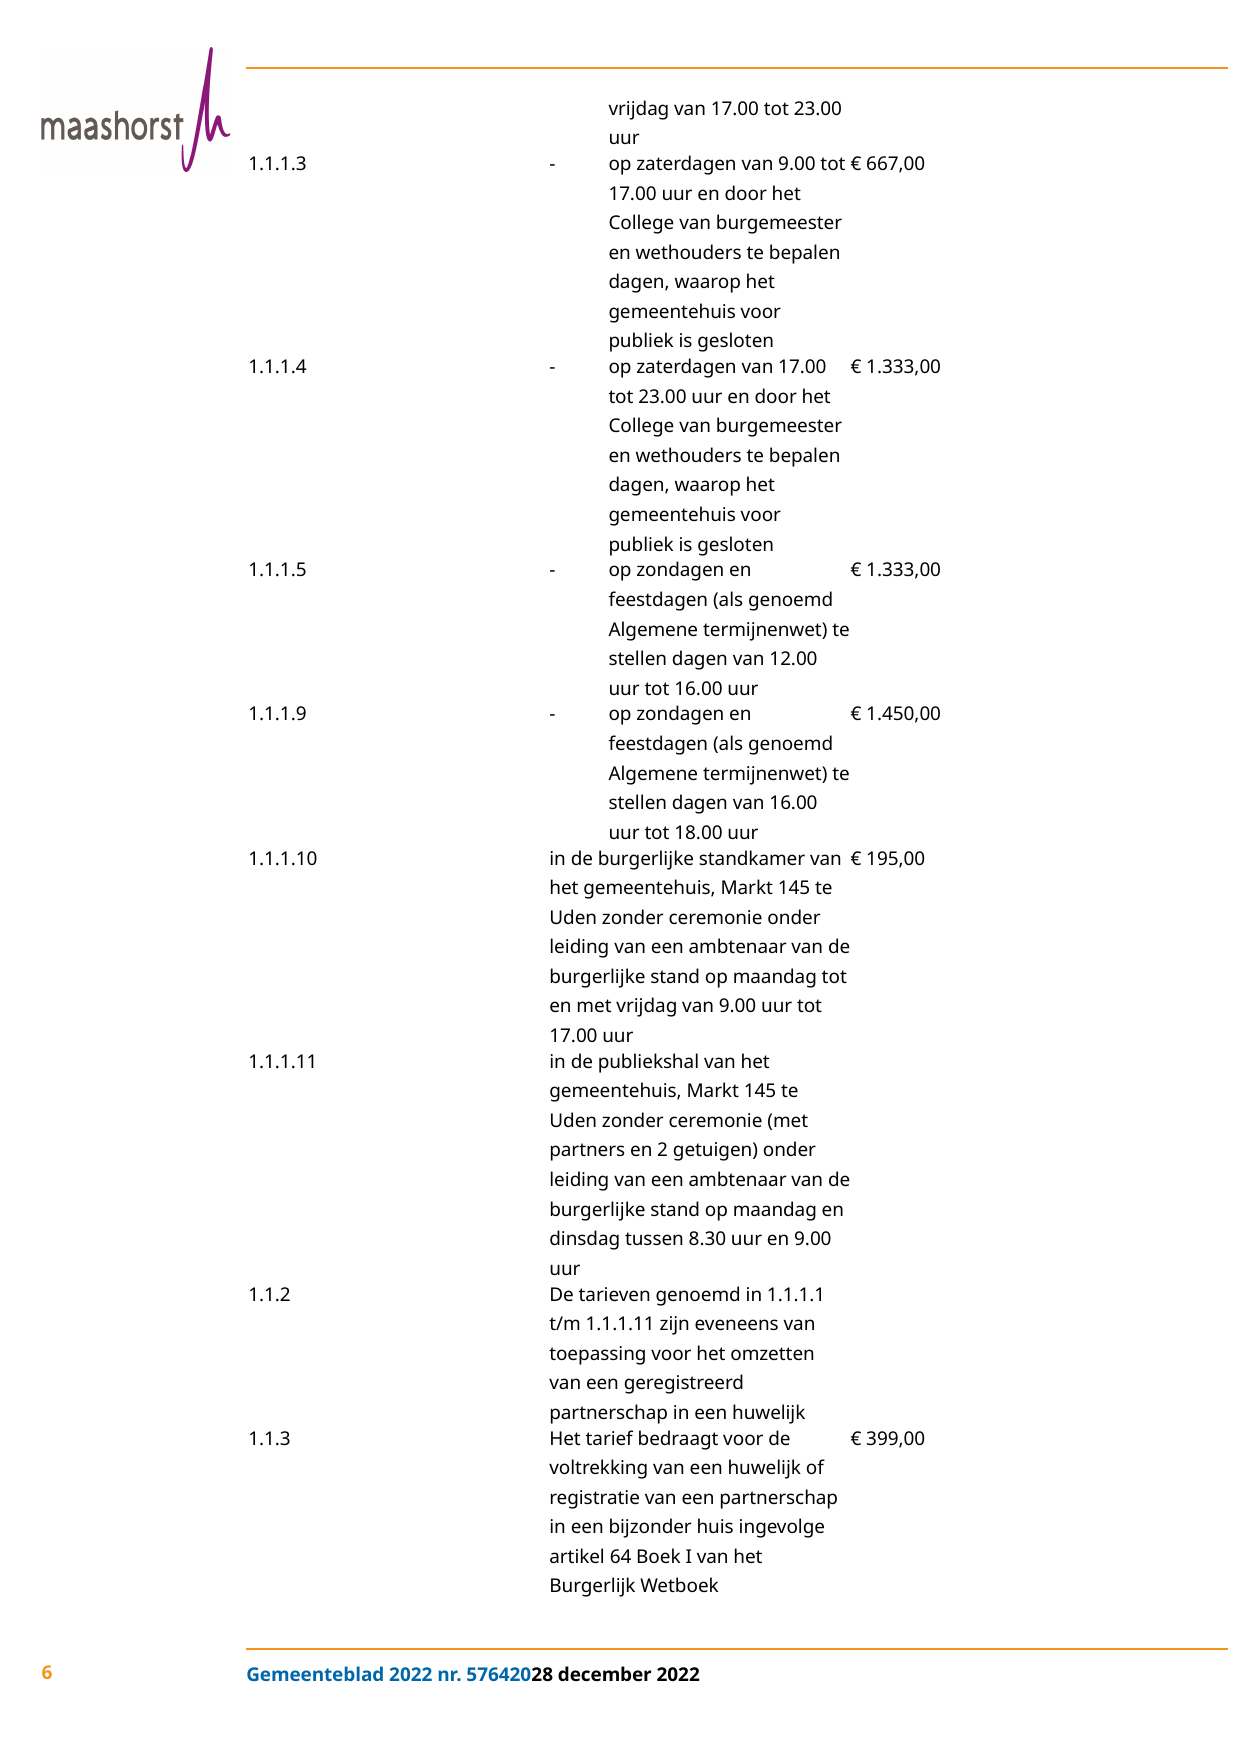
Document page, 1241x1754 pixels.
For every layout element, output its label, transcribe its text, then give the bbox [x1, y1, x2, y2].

table_cell € 1.333,00 [850, 353, 1152, 557]
table_cell 1.1.1.4 [248, 353, 549, 557]
table_cell vrijdag van 17.00 tot 23.00 uur [549, 95, 850, 150]
table_cell Het tarief bedraagt voor de voltrekking van een huwelijk of registratie van een partnerschap in een bijzonder huis ingevolge artikel 64 Boek I van het Burgerlijk Wetboek [549, 1425, 850, 1598]
picture [41, 47, 231, 172]
table_cell in de burgerlijke standkamer van het gemeentehuis, Markt 145 te Uden zonder ceremonie onder leiding van een ambtenaar van de burgerlijke stand op maandag tot en met vrijdag van 9.00 uur tot 17.00 uur [549, 845, 850, 1048]
table_cell [850, 1281, 1152, 1425]
table_cell 1.1.1.5 [248, 557, 549, 701]
table_cell € 1.450,00 [850, 701, 1152, 845]
table_cell op zondagen en feestdagen (als genoemd Algemene termijnenwet) te stellen dagen van 12.00 uur tot 16.00 uur [549, 557, 850, 701]
table_cell € 195,00 [850, 845, 1152, 1048]
table_cell op zaterdagen van 17.00 tot 23.00 uur en door het College van burgemeester en wethouders te bepalen dagen, waarop het gemeentehuis voor publiek is gesloten [549, 353, 850, 557]
table_cell € 399,00 [850, 1425, 1152, 1598]
table_cell € 1.333,00 [850, 557, 1152, 701]
table_cell [850, 95, 1152, 150]
table_cell [850, 1048, 1152, 1281]
table_cell in de publiekshal van het gemeentehuis, Markt 145 te Uden zonder ceremonie (met partners en 2 getuigen) onder leiding van een ambtenaar van de burgerlijke stand op maandag en dinsdag tussen 8.30 uur en 9.00 uur [549, 1048, 850, 1281]
table_cell [248, 95, 549, 150]
table_cell 1.1.1.9 [248, 701, 549, 845]
table_cell op zondagen en feestdagen (als genoemd Algemene termijnenwet) te stellen dagen van 16.00 uur tot 18.00 uur [549, 701, 850, 845]
table_cell 1.1.1.3 [248, 150, 549, 353]
table_cell op zaterdagen van 9.00 tot 17.00 uur en door het College van burgemeester en wethouders te bepalen dagen, waarop het gemeentehuis voor publiek is gesloten [549, 150, 850, 353]
table_cell € 667,00 [850, 150, 1152, 353]
table_cell De tarieven genoemd in 1.1.1.1 t/m 1.1.1.11 zijn eveneens van toepassing voor het omzetten van een geregistreerd partnerschap in een huwelijk [549, 1281, 850, 1425]
table_cell 1.1.3 [248, 1425, 549, 1598]
table_cell 1.1.1.10 [248, 845, 549, 1048]
table_cell 1.1.2 [248, 1281, 549, 1425]
table_cell 1.1.1.11 [248, 1048, 549, 1281]
